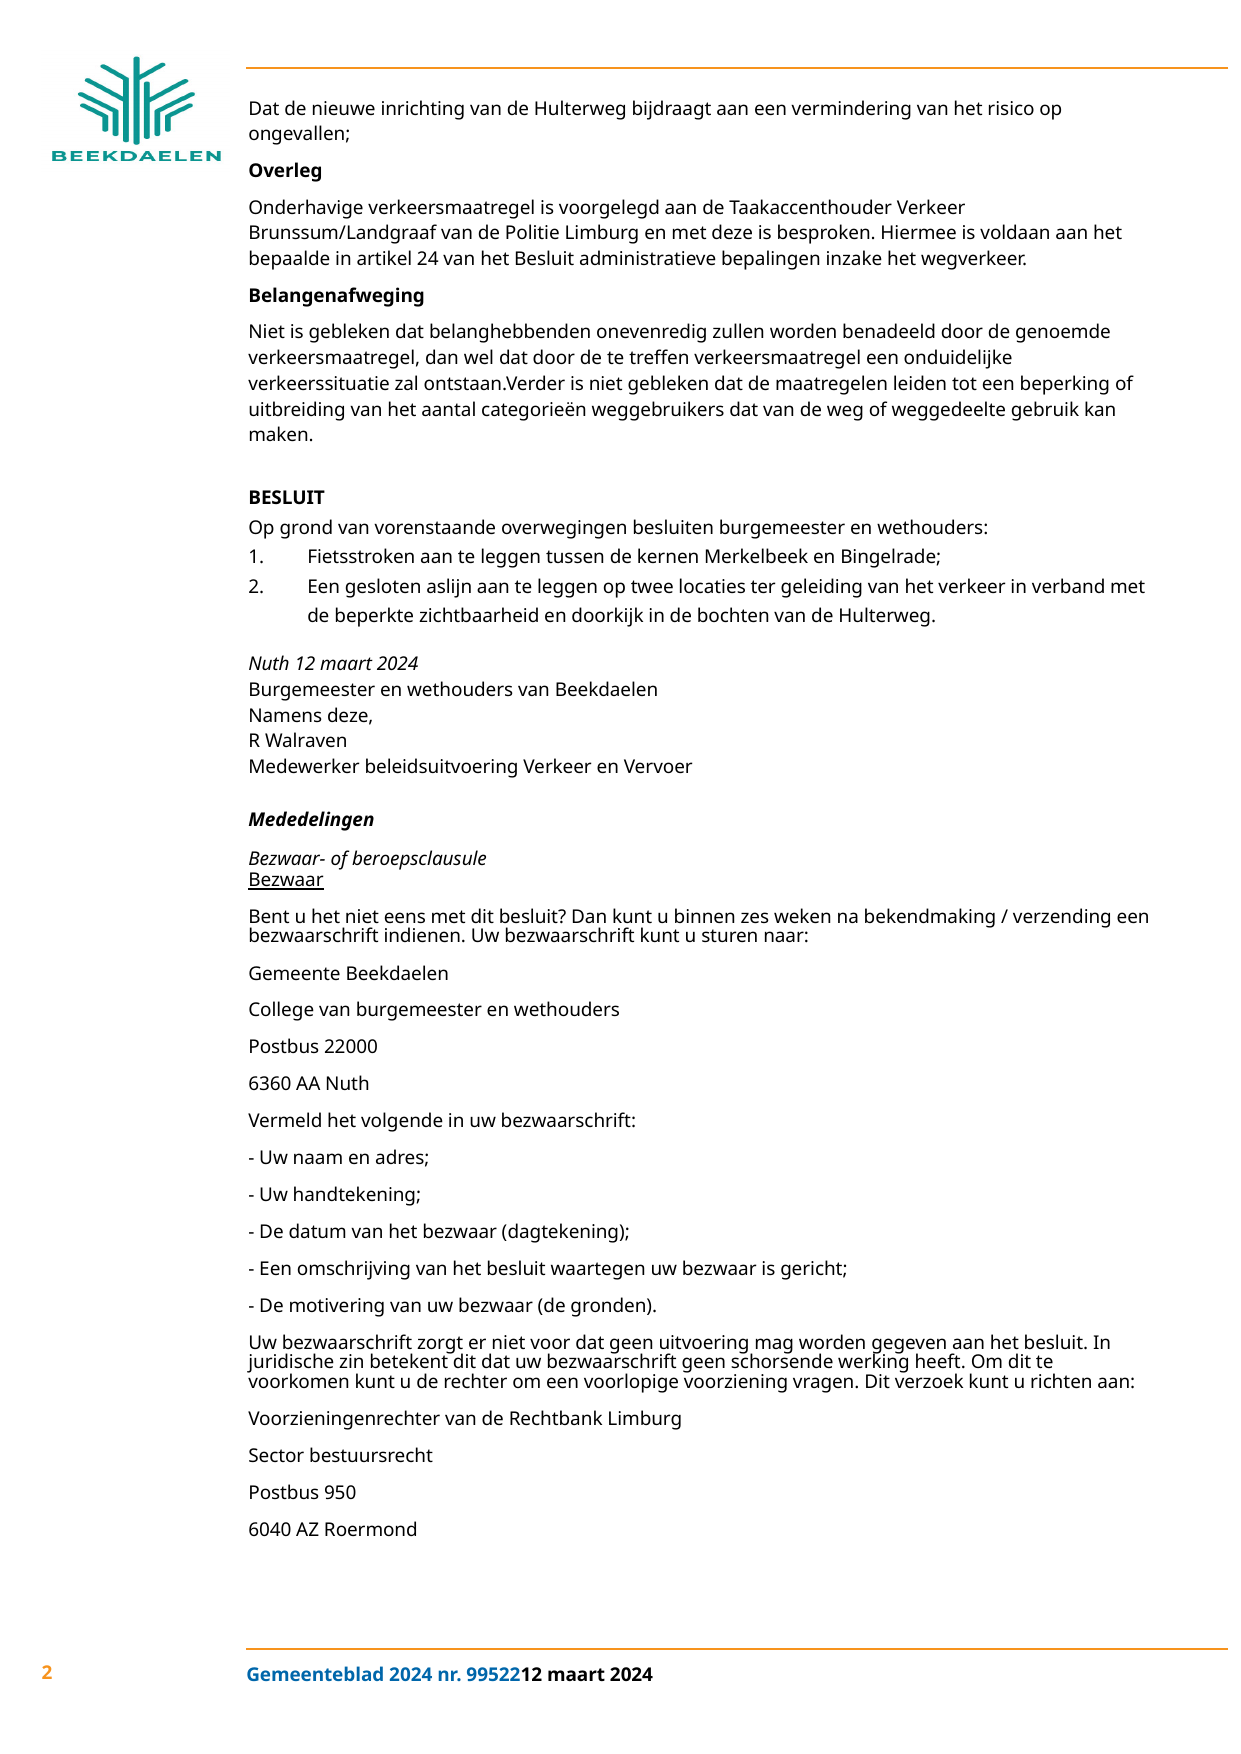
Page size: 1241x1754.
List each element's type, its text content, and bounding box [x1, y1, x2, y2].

text Uw bezwaarschrift zorgt er niet voor dat geen uitvoering mag worden gegeven aan het besluit. In juridische zin betekent dit dat uw bezwaarschrift geen schorsende werking heeft. Om dit te voorkomen kunt u de rechter om een voorlopige voorziening vragen. Dit verzoek kunt u richten aan: [248, 1334, 1152, 1392]
text 6360 AA Nuth [248, 1075, 1152, 1095]
text Burgemeester en wethouders van Beekdaelen [248, 676, 1152, 702]
text 6040 AZ Roermond [248, 1521, 1152, 1540]
text Vermeld het volgende in uw bezwaarschrift: [248, 1112, 1152, 1132]
text Dat de nieuwe inrichting van de Hulterweg bijdraagt aan een vermindering van het risico op ongevallen; [248, 95, 1152, 146]
text Op grond van vorenstaande overwegingen besluiten burgemeester en wethouders: [248, 514, 1152, 539]
text - Uw handtekening; [248, 1186, 1152, 1206]
text - De motivering van uw bezwaar (de gronden). [248, 1297, 1152, 1317]
picture [41, 47, 231, 172]
text Bezwaar [248, 871, 1152, 891]
text Medewerker beleidsuitvoering Verkeer en Vervoer [248, 753, 1152, 779]
text Belangenafweging [248, 282, 1152, 308]
text Gemeente Beekdaelen [248, 964, 1152, 984]
text Namens deze, [248, 702, 1152, 728]
text - Uw naam en adres; [248, 1149, 1152, 1169]
text Bezwaar- of beroepsclausule [248, 846, 1152, 871]
text Onderhavige verkeersmaatregel is voorgelegd aan de Taakaccenthouder Verkeer Brunssum/Landgraaf van de Politie Limburg en met deze is besproken. Hiermee is voldaan aan het bepaalde in artikel 24 van het Besluit administratieve bepalingen inzake het wegverkeer. [248, 194, 1152, 271]
text Sector bestuursrecht [248, 1447, 1152, 1466]
text Niet is gebleken dat belanghebbenden onevenredig zullen worden benadeeld door de genoemde verkeersmaatregel, dan wel dat door de te treffen verkeersmaatregel een onduidelijke verkeerssituatie zal ontstaan.Verder is niet gebleken dat de maatregelen leiden tot een beperking of uitbreiding van het aantal categorieën weggebruikers dat van de weg of weggedeelte gebruik kan maken. [248, 319, 1152, 447]
text Overleg [248, 157, 1152, 183]
text Postbus 22000 [248, 1038, 1152, 1058]
text - Een omschrijving van het besluit waartegen uw bezwaar is gericht; [248, 1260, 1152, 1279]
text Voorzieningenrechter van de Rechtbank Limburg [248, 1410, 1152, 1429]
text College van burgemeester en wethouders [248, 1001, 1152, 1021]
text R Walraven [248, 728, 1152, 753]
list Een gesloten aslijn aan te leggen op twee locaties ter geleiding van het verkeer in verband met de beperkte zichtbaarheid en doorkijk in de bochten van de Hulterweg. [248, 573, 1152, 628]
text BESLUIT [248, 484, 1152, 510]
text - De datum van het bezwaar (dagtekening); [248, 1223, 1152, 1243]
text Mededelingen [248, 806, 1152, 832]
text Nuth 12 maart 2024 [248, 650, 1152, 676]
list Fietsstroken aan te leggen tussen de kernen Merkelbeek en Bingelrade; [248, 543, 1152, 569]
text Postbus 950 [248, 1484, 1152, 1503]
text Bent u het niet eens met dit besluit? Dan kunt u binnen zes weken na bekendmaking / verzending een bezwaarschrift indienen. Uw bezwaarschrift kunt u sturen naar: [248, 908, 1152, 947]
